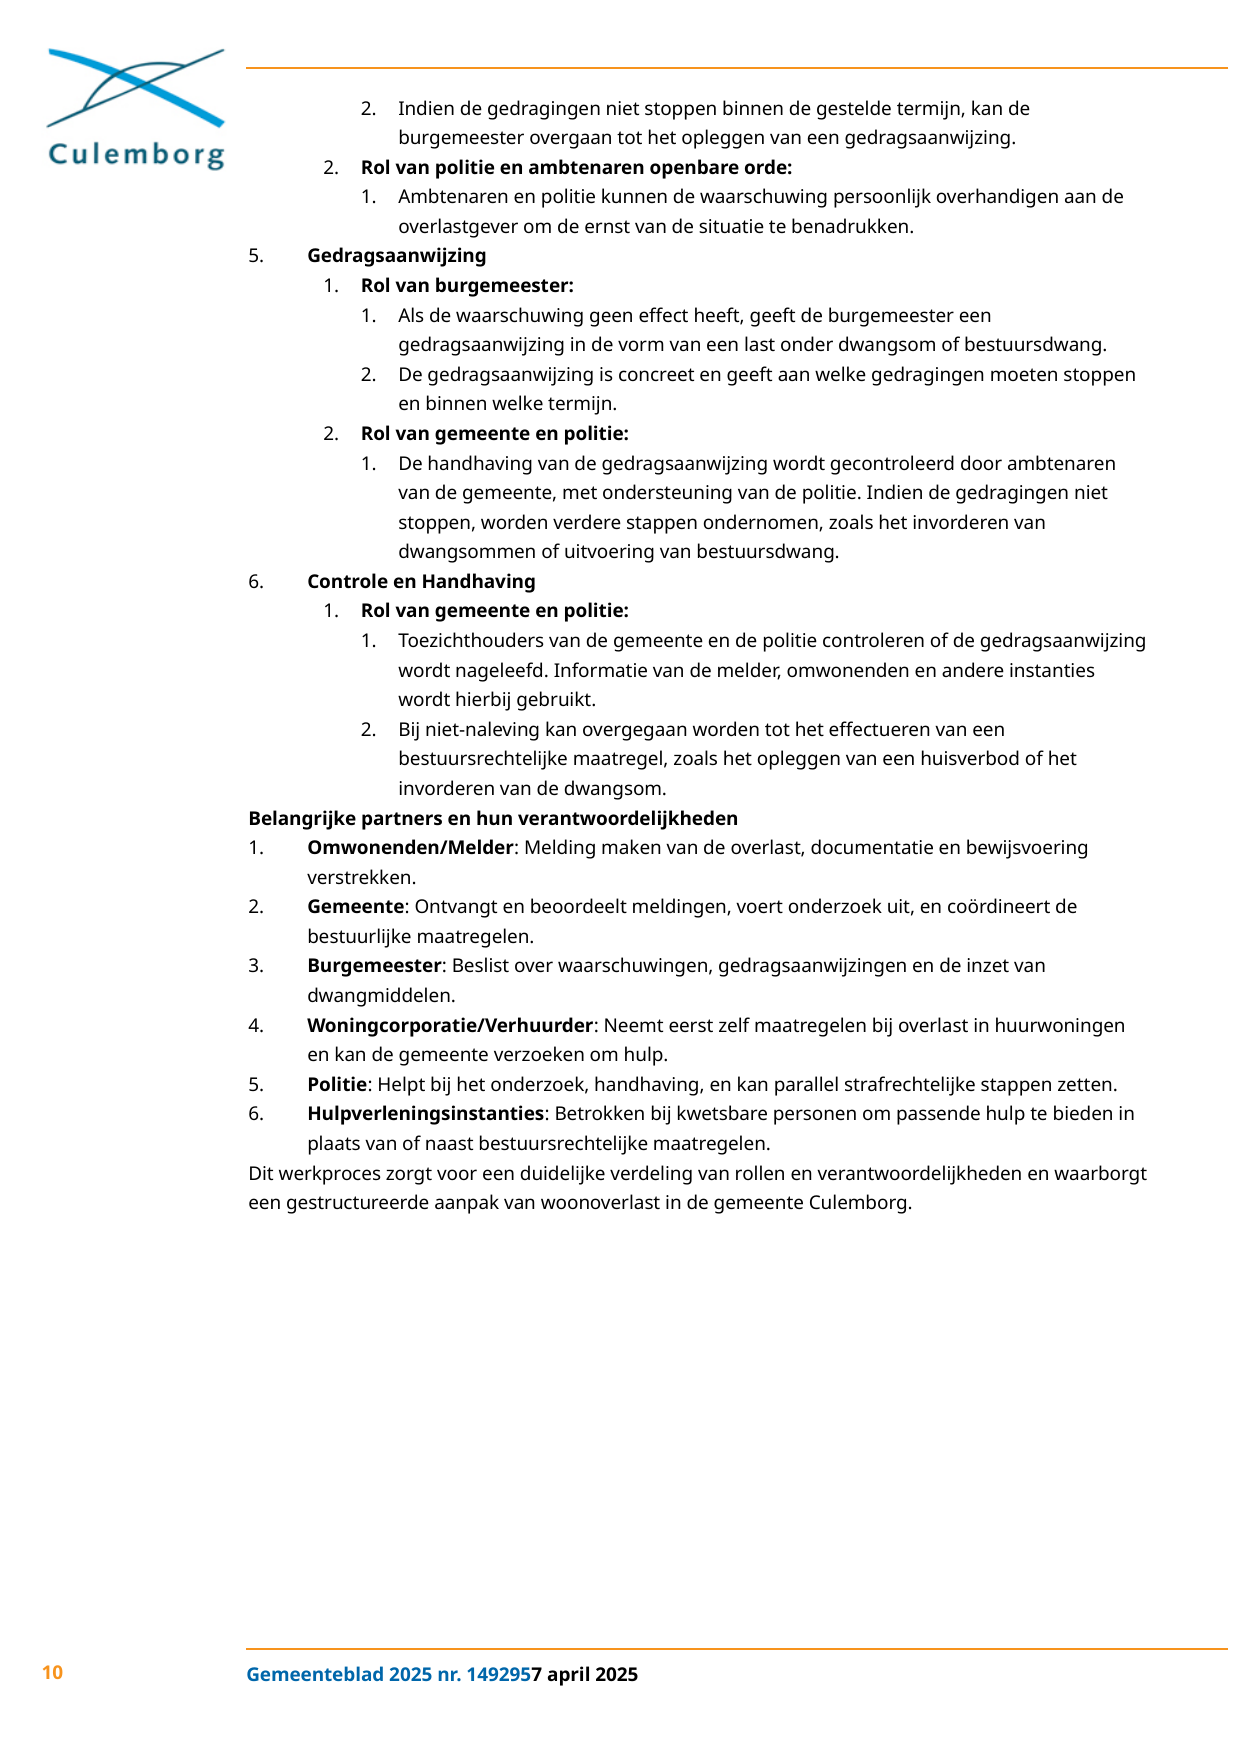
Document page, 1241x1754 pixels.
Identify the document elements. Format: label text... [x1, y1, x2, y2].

list Omwonenden/Melder: Melding maken van de overlast, documentatie en bewijsvoering verstrekken. [248, 834, 1152, 890]
list Rol van gemeente en politie: [323, 598, 1152, 623]
list Toezichthouders van de gemeente en de politie controleren of de gedragsaanwijzing wordt nageleefd. Informatie van de melder, omwonenden en andere instanties wordt hierbij gebruikt. [361, 627, 1152, 712]
list Bij niet-naleving kan overgegaan worden tot het effectueren van een bestuursrechtelijke maatregel, zoals het opleggen van een huisverbod of het invorderen van de dwangsom. [361, 716, 1152, 801]
text Belangrijke partners en hun verantwoordelijkheden [248, 805, 1152, 831]
picture [41, 47, 231, 172]
list Rol van politie en ambtenaren openbare orde: [323, 154, 1152, 180]
list Woningcorporatie/Verhuurder: Neemt eerst zelf maatregelen bij overlast in huurwoningen en kan de gemeente verzoeken om hulp. [248, 1012, 1152, 1067]
text Dit werkproces zorgt voor een duidelijke verdeling van rollen en verantwoordelijkheden en waarborgt een gestructureerde aanpak van woonoverlast in de gemeente Culemborg. [248, 1160, 1152, 1215]
list Gemeente: Ontvangt en beoordeelt meldingen, voert onderzoek uit, en coördineert de bestuurlijke maatregelen. [248, 893, 1152, 949]
list De handhaving van de gedragsaanwijzing wordt gecontroleerd door ambtenaren van de gemeente, met ondersteuning van de politie. Indien de gedragingen niet stoppen, worden verdere stappen ondernomen, zoals het invorderen van dwangsommen of uitvoering van bestuursdwang. [361, 450, 1152, 564]
list Controle en Handhaving [248, 568, 1152, 594]
list Rol van gemeente en politie: [323, 420, 1152, 446]
list Burgemeester: Beslist over waarschuwingen, gedragsaanwijzingen en de inzet van dwangmiddelen. [248, 953, 1152, 1008]
list De gedragsaanwijzing is concreet en geeft aan welke gedragingen moeten stoppen en binnen welke termijn. [361, 361, 1152, 416]
list Ambtenaren en politie kunnen de waarschuwing persoonlijk overhandigen aan de overlastgever om de ernst van de situatie te benadrukken. [361, 183, 1152, 239]
list Als de waarschuwing geen effect heeft, geeft de burgemeester een gedragsaanwijzing in de vorm van een last onder dwangsom of bestuursdwang. [361, 302, 1152, 357]
list Indien de gedragingen niet stoppen binnen de gestelde termijn, kan de burgemeester overgaan tot het opleggen van een gedragsaanwijzing. [361, 95, 1152, 150]
list Politie: Helpt bij het onderzoek, handhaving, en kan parallel strafrechtelijke stappen zetten. [248, 1071, 1152, 1097]
list Gedragsaanwijzing [248, 243, 1152, 268]
list Hulpverleningsinstanties: Betrokken bij kwetsbare personen om passende hulp te bieden in plaats van of naast bestuursrechtelijke maatregelen. [248, 1101, 1152, 1156]
list Rol van burgemeester: [323, 272, 1152, 298]
